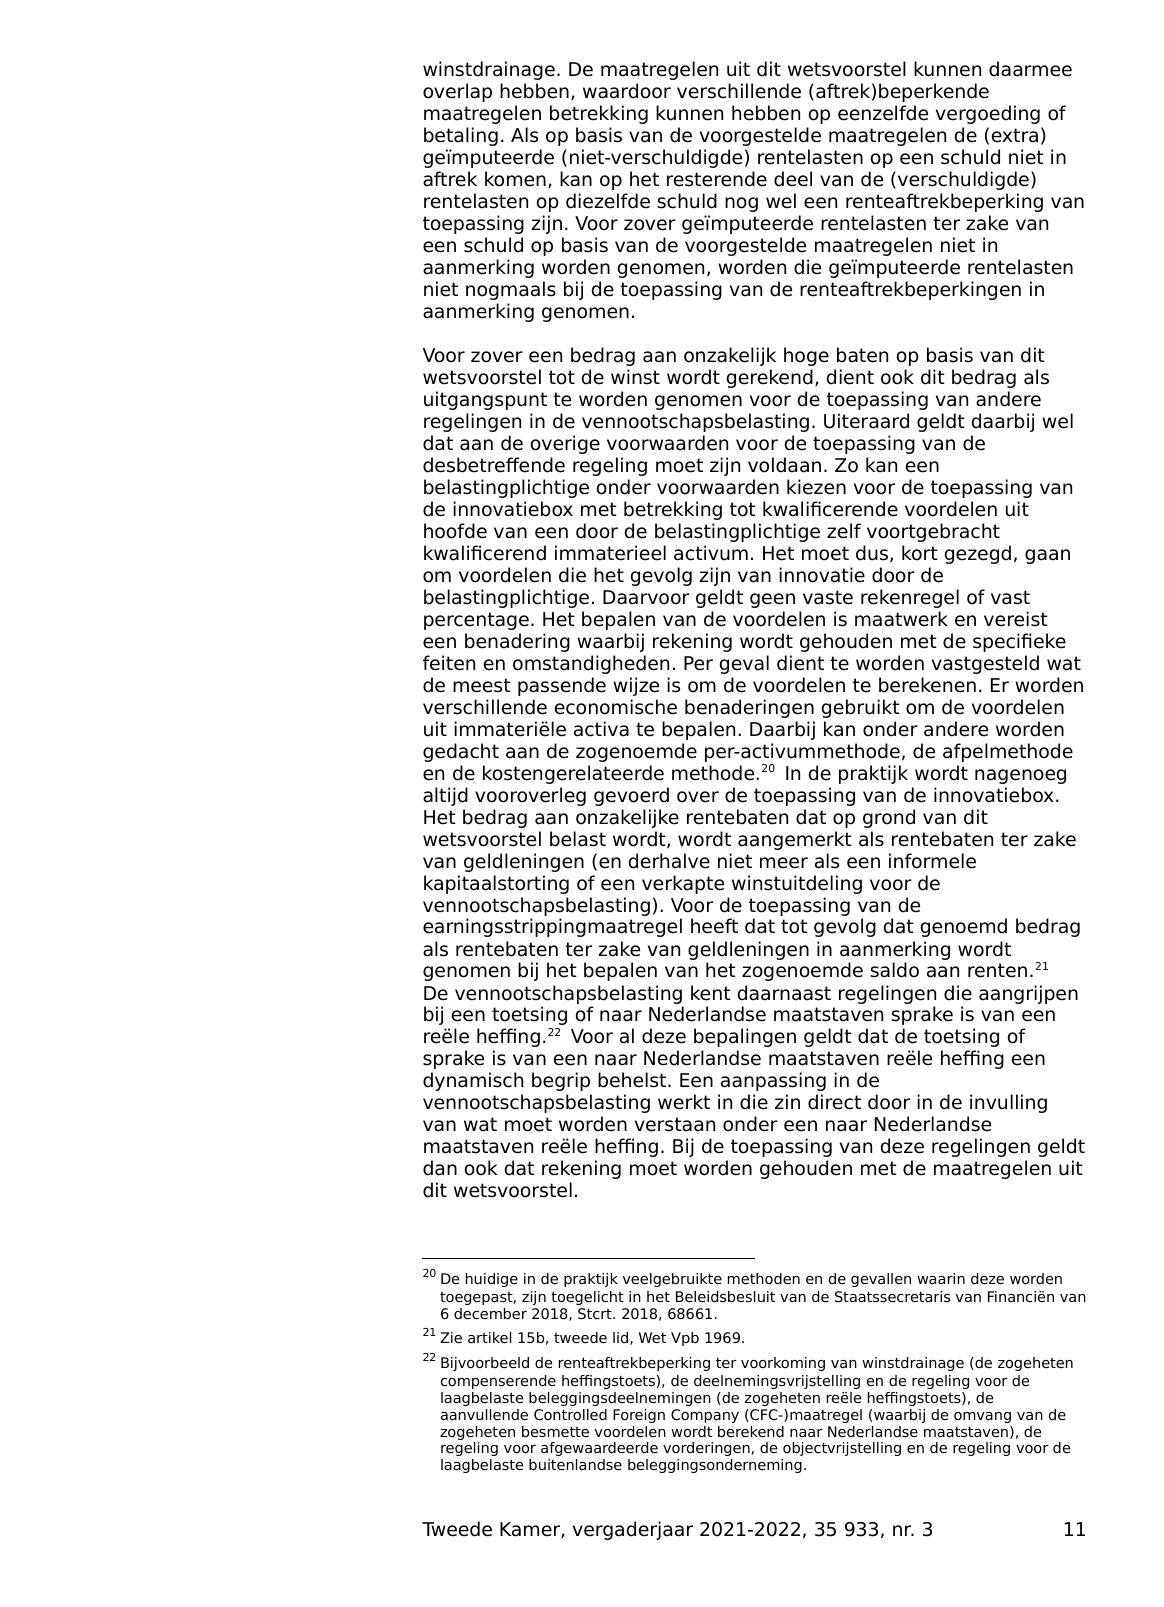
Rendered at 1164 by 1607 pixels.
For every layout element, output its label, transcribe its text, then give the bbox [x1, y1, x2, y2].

text Het bedrag aan onzakelijke rentebaten dat op grond van dit wetsvoorstel belast wordt, wordt aangemerkt als rentebaten ter zake van geldleningen (en derhalve niet meer als een informele kapitaalstorting of een verkapte winstuitdeling voor de vennootschapsbelasting). Voor de toepassing van de earningsstrippingmaatregel heeft dat tot gevolg dat genoemd bedrag als rentebaten ter zake van geldleningen in aanmerking wordt genomen bij het bepalen van het zogenoemde saldo aan renten. [422, 807, 1087, 982]
text Voor zover een bedrag aan onzakelijk hoge baten op basis van dit wetsvoorstel tot de winst wordt gerekend, dient ook dit bedrag als uitgangspunt te worden genomen voor de toepassing van andere regelingen in de vennootschapsbelasting. Uiteraard geldt daarbij wel dat aan de overige voorwaarden voor de toepassing van de desbetreffende regeling moet zijn voldaan. Zo kan een belastingplichtige onder voorwaarden kiezen voor de toepassing van de innovatiebox met betrekking tot kwalificerende voordelen uit hoofde van een door de belastingplichtige zelf voortgebracht kwalificerend immaterieel activum. Het moet dus, kort gezegd, gaan om voordelen die het gevolg zijn van innovatie door de belastingplichtige. Daarvoor geldt geen vaste rekenregel of vast percentage. Het bepalen van de voordelen is maatwerk en vereist een benadering waarbij rekening wordt gehouden met de specifieke feiten en omstandigheden. Per geval dient te worden vastgesteld wat de meest passende wijze is om de voordelen te berekenen. Er worden verschillende economische benaderingen gebruikt om de voordelen uit immateriële activa te bepalen. Daarbij kan onder andere worden gedacht aan de zogenoemde per-activummethode, de afpelmethode en de kostengerelateerde methode. In de praktijk wordt nagenoeg altijd vooroverleg gevoerd over de toepassing van de innovatiebox. [422, 345, 1087, 807]
text De vennootschapsbelasting kent daarnaast regelingen die aangrijpen bij een toetsing of naar Nederlandse maatstaven sprake is van een reële heffing. Voor al deze bepalingen geldt dat de toetsing of sprake is van een naar Nederlandse maatstaven reële heffing een dynamisch begrip behelst. Een aanpassing in de vennootschapsbelasting werkt in die zin direct door in de invulling van wat moet worden verstaan onder een naar Nederlandse maatstaven reële heffing. Bij de toepassing van deze regelingen geldt dan ook dat rekening moet worden gehouden met de maatregelen uit dit wetsvoorstel. [422, 982, 1087, 1202]
text Zie artikel 15b, tweede lid, Wet Vpb 1969. [422, 1326, 1087, 1348]
text De huidige in de praktijk veelgebruikte methoden en de gevallen waarin deze worden toegepast, zijn toegelicht in het Beleidsbesluit van de Staatssecretaris van Financiën van 6 december 2018, Stcrt. 2018, 68661. [422, 1267, 1087, 1323]
text Bijvoorbeeld de renteaftrekbeperking ter voorkoming van winstdrainage (de zogeheten compenserende heffingstoets), de deelnemingsvrijstelling en de regeling voor de laagbelaste beleggingsdeelnemingen (de zogeheten reële heffingstoets), de aanvullende Controlled Foreign Company (CFC-)maatregel (waarbij de omvang van de zogeheten besmette voordelen wordt berekend naar Nederlandse maatstaven), de regeling voor afgewaardeerde vorderingen, de objectvrijstelling en de regeling voor de laagbelaste buitenlandse beleggingsonderneming. [422, 1351, 1087, 1474]
text winstdrainage. De maatregelen uit dit wetsvoorstel kunnen daarmee overlap hebben, waardoor verschillende (aftrek)beperkende maatregelen betrekking kunnen hebben op eenzelfde vergoeding of betaling. Als op basis van de voorgestelde maatregelen de (extra) geïmputeerde (niet-verschuldigde) rentelasten op een schuld niet in aftrek komen, kan op het resterende deel van de (verschuldigde) rentelasten op diezelfde schuld nog wel een renteaftrekbeperking van toepassing zijn. Voor zover geïmputeerde rentelasten ter zake van een schuld op basis van de voorgestelde maatregelen niet in aanmerking worden genomen, worden die geïmputeerde rentelasten niet nogmaals bij de toepassing van de renteaftrekbeperkingen in aanmerking genomen. [422, 59, 1087, 323]
